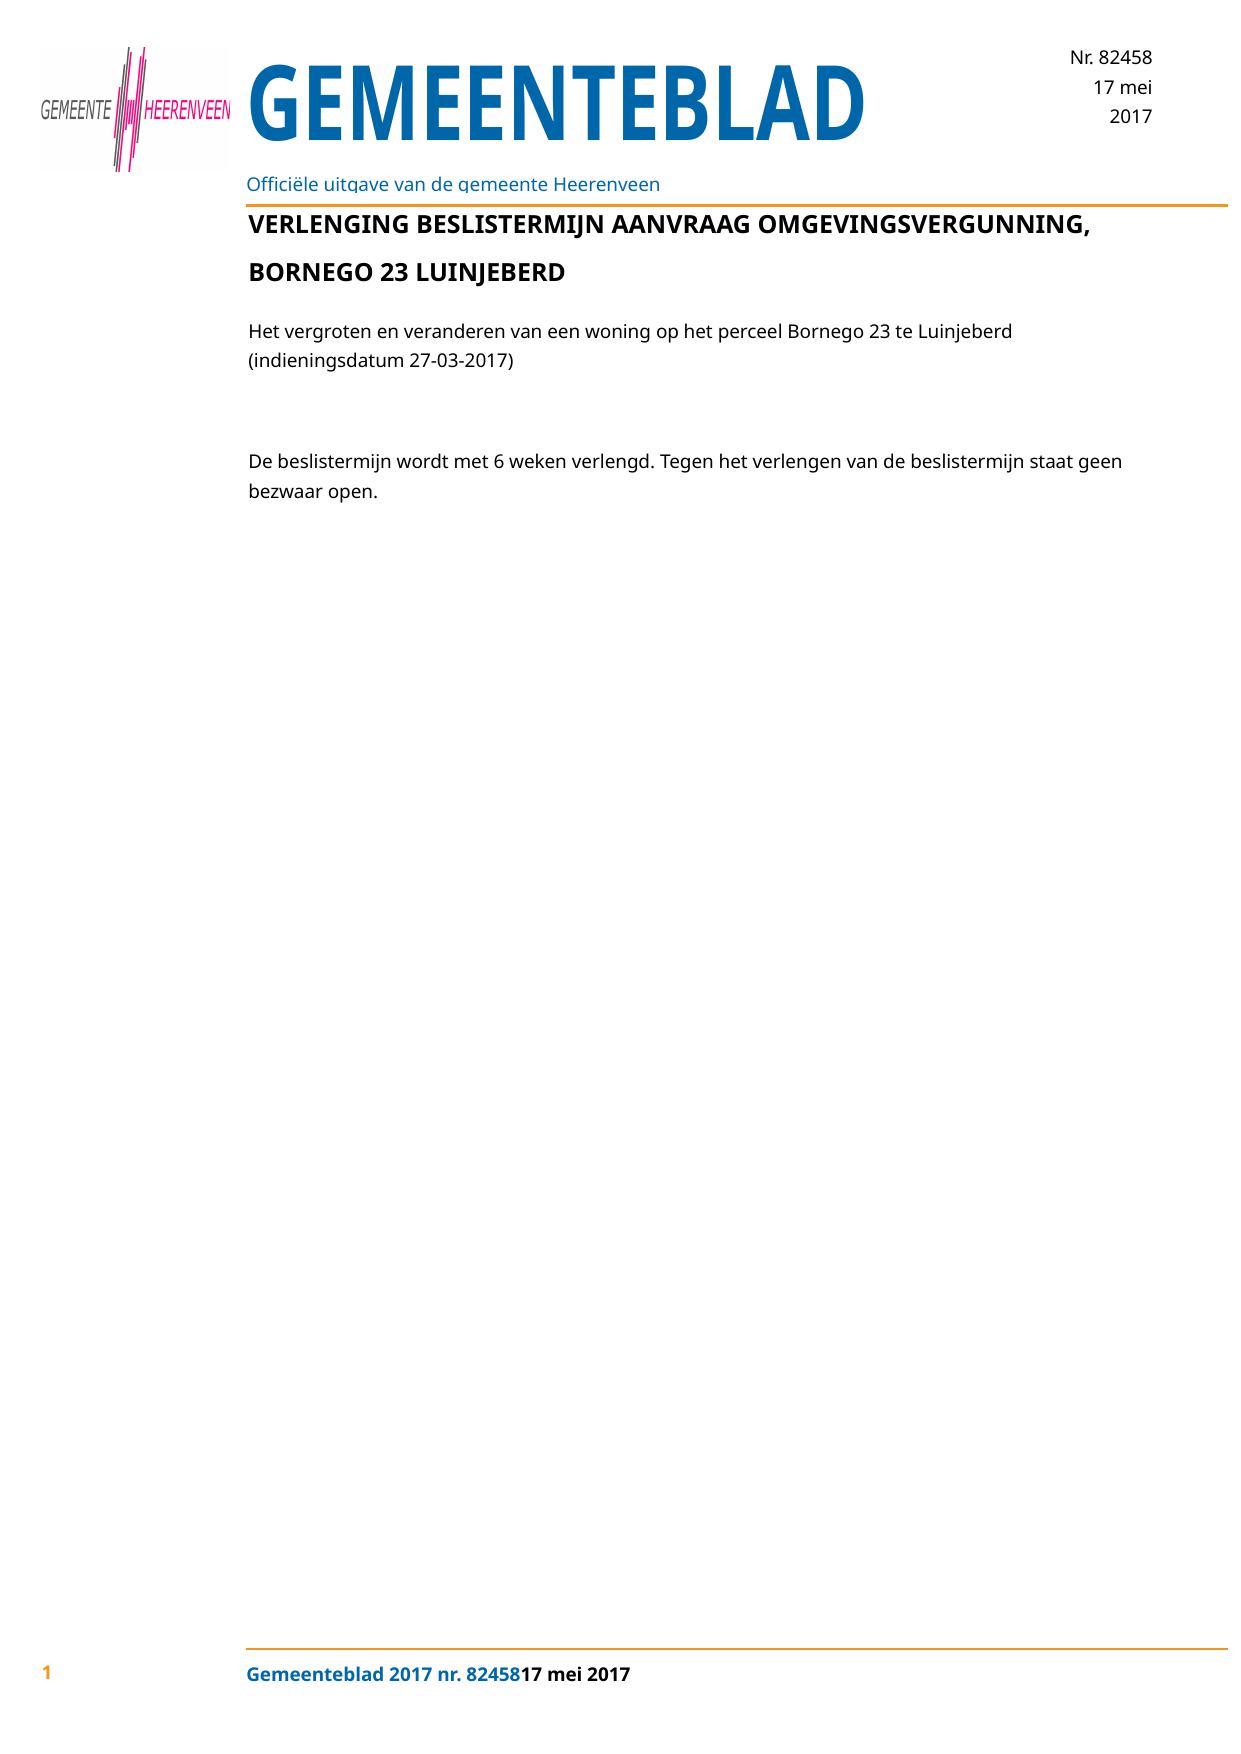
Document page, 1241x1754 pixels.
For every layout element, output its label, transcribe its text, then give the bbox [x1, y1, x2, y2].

picture [41, 47, 231, 172]
text VERLENGING BESLISTERMIJN AANVRAAG OMGEVINGSVERGUNNING, BORNEGO 23 LUINJEBERD [248, 207, 1152, 288]
text Het vergroten en veranderen van een woning op het perceel Bornego 23 te Luinjeberd (indieningsdatum 27-03-2017) [248, 318, 1152, 373]
text De beslistermijn wordt met 6 weken verlengd. Tegen het verlengen van de beslistermijn staat geen bezwaar open. [248, 448, 1152, 504]
